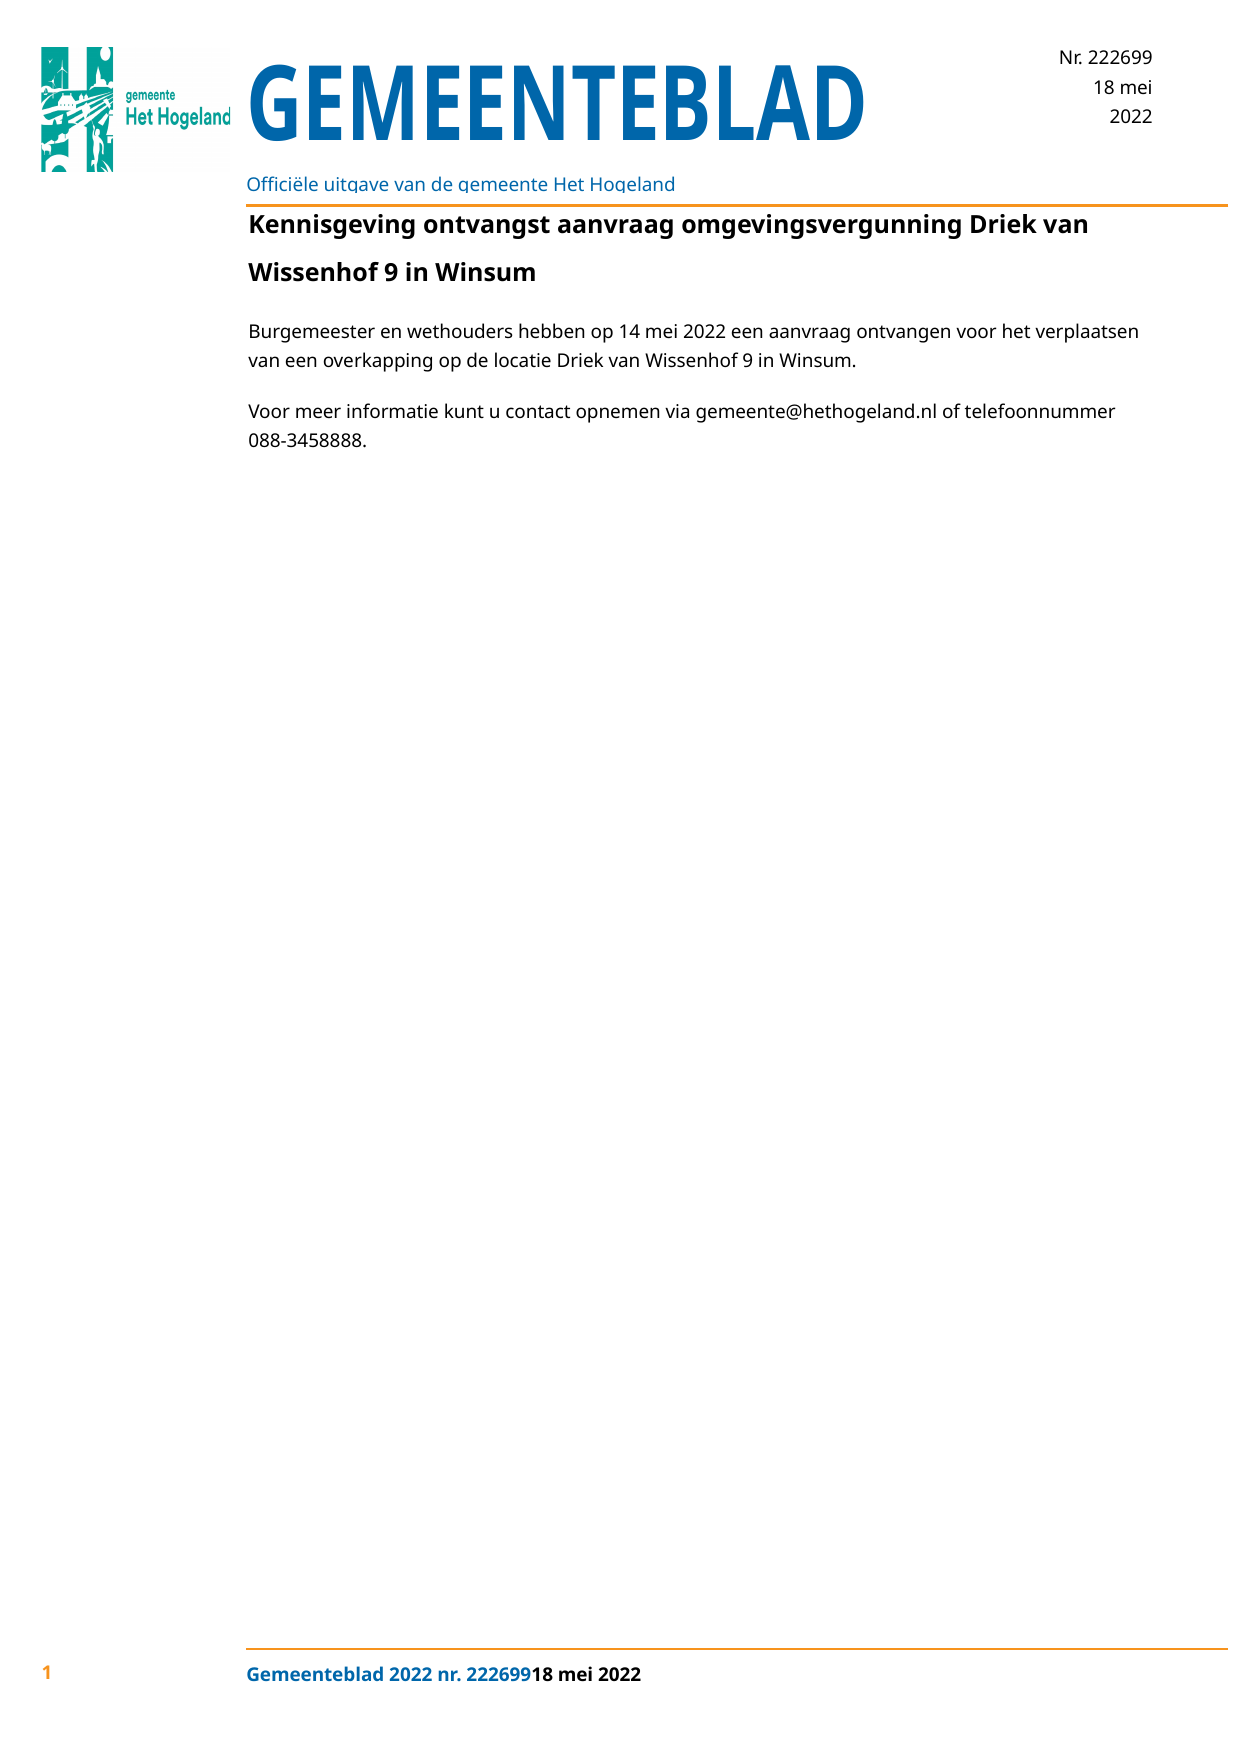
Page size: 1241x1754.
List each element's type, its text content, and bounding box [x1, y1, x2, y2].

picture [41, 47, 231, 172]
text Voor meer informatie kunt u contact opnemen via gemeente@hethogeland.nl of telefoonnummer 088-3458888. [248, 398, 1152, 453]
text Kennisgeving ontvangst aanvraag omgevingsvergunning Driek van Wissenhof 9 in Winsum [248, 207, 1152, 288]
text Burgemeester en wethouders hebben op 14 mei 2022 een aanvraag ontvangen voor het verplaatsen van een overkapping op de locatie Driek van Wissenhof 9 in Winsum. [248, 318, 1152, 373]
